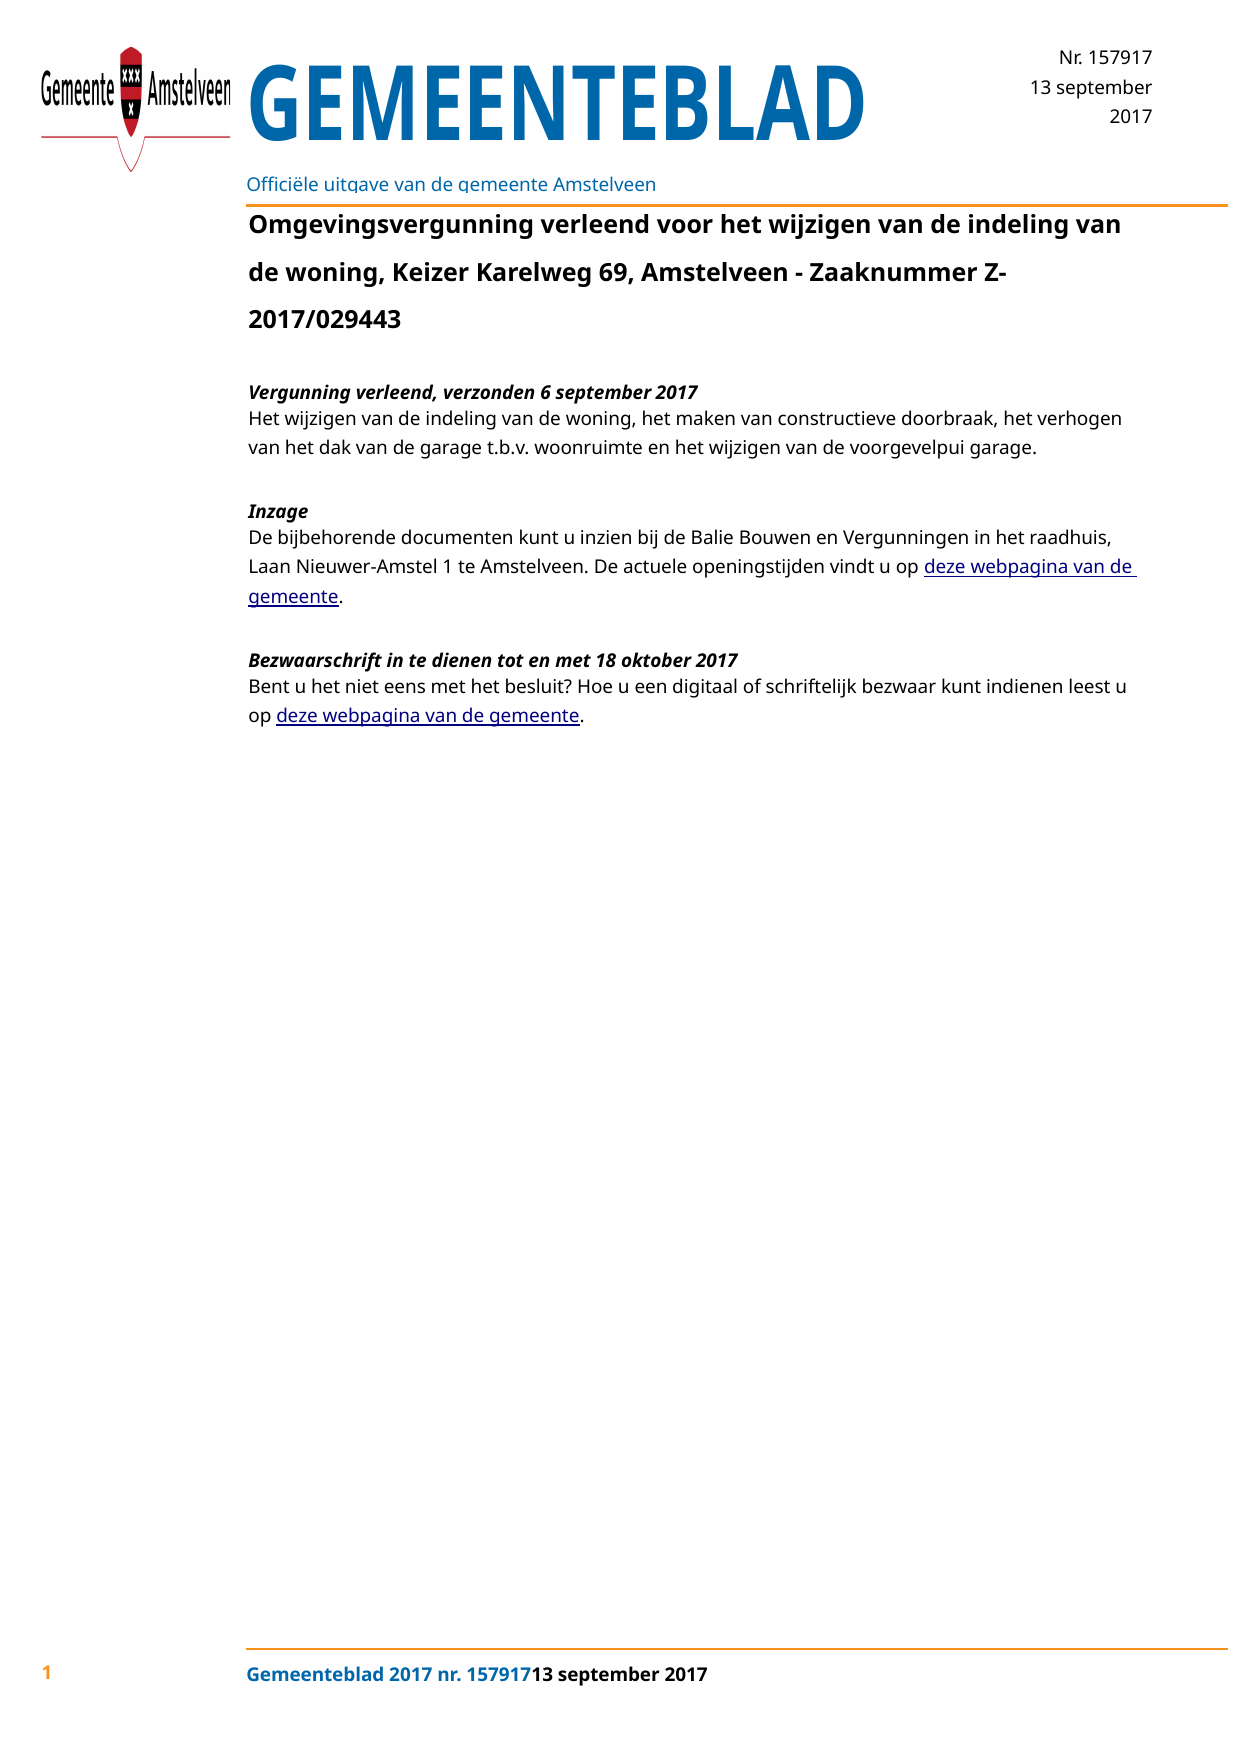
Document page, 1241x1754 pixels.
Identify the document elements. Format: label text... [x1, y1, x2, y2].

text Het wijzigen van de indeling van de woning, het maken van constructieve doorbraak, het verhogen van het dak van de garage t.b.v. woonruimte en het wijzigen van de voorgevelpui garage. [248, 405, 1152, 460]
text Inzage [248, 498, 1152, 524]
text Bezwaarschrift in te dienen tot en met 18 oktober 2017 [248, 647, 1152, 673]
text Omgevingsvergunning verleend voor het wijzigen van de indeling van de woning, Keizer Karelweg 69, Amstelveen - Zaaknummer Z-2017/029443 [248, 207, 1152, 336]
text De bijbehorende documenten kunt u inzien bij de Balie Bouwen en Vergunningen in het raadhuis, Laan Nieuwer-Amstel 1 te Amstelveen. De actuele openingstijden vindt u op deze webpagina van de gemeente. [248, 524, 1152, 609]
text Vergunning verleend, verzonden 6 september 2017 [248, 379, 1152, 405]
text Bent u het niet eens met het besluit? Hoe u een digitaal of schriftelijk bezwaar kunt indienen leest u op deze webpagina van de gemeente. [248, 673, 1152, 728]
picture [41, 47, 231, 172]
